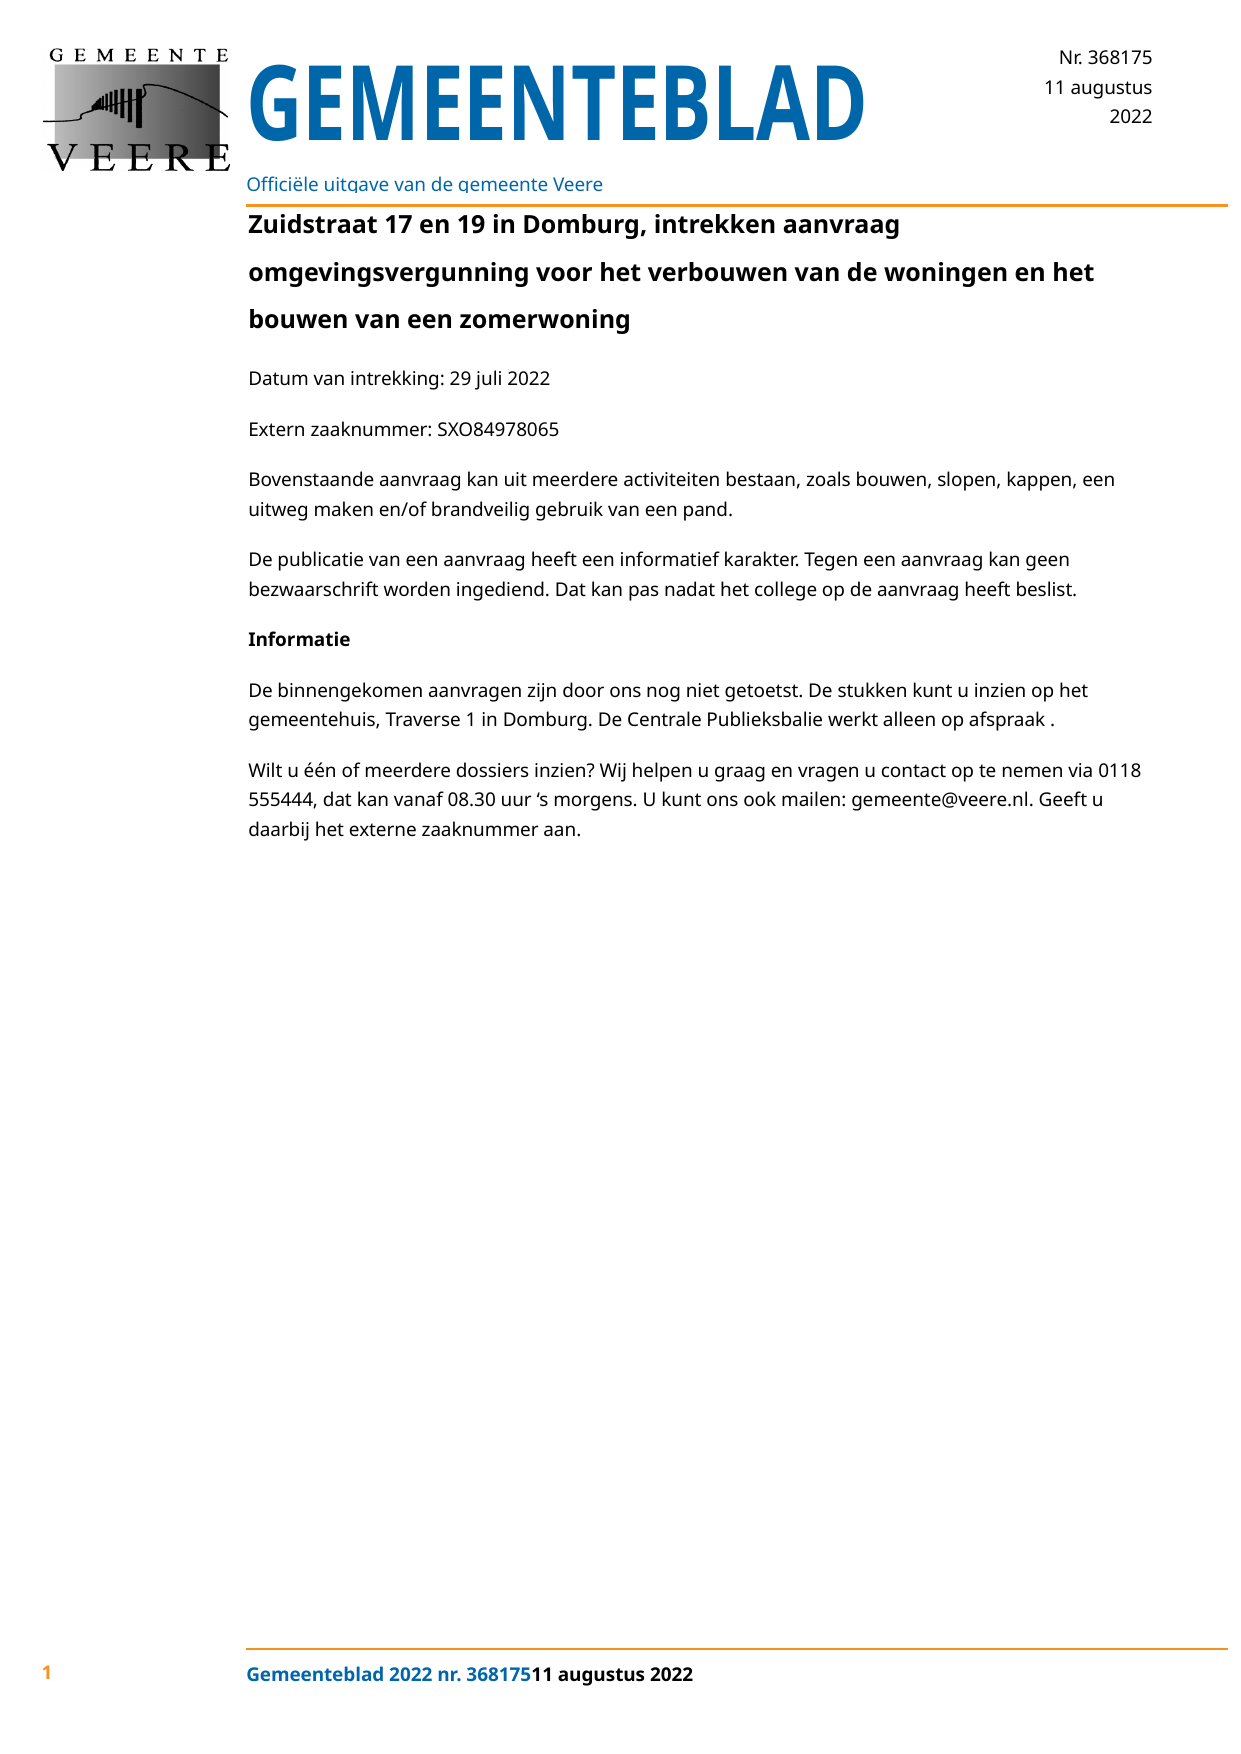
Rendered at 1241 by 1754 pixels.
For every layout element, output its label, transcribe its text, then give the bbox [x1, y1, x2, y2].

text Datum van intrekking: 29 juli 2022 [248, 366, 1152, 391]
text Wilt u één of meerdere dossiers inzien? Wij helpen u graag en vragen u contact op te nemen via 0118 555444, dat kan vanaf 08.30 uur ‘s morgens. U kunt ons ook mailen: gemeente@veere.nl. Geeft u daarbij het externe zaaknummer aan. [248, 757, 1152, 842]
text Zuidstraat 17 en 19 in Domburg, intrekken aanvraag omgevingsvergunning voor het verbouwen van de woningen en het bouwen van een zomerwoning [248, 207, 1152, 336]
text Extern zaaknummer: SXO84978065 [248, 416, 1152, 442]
text De binnengekomen aanvragen zijn door ons nog niet getoetst. De stukken kunt u inzien op het gemeentehuis, Traverse 1 in Domburg. De Centrale Publieksbalie werkt alleen op afspraak . [248, 677, 1152, 732]
text De publicatie van een aanvraag heeft een informatief karakter. Tegen een aanvraag kan geen bezwaarschrift worden ingediend. Dat kan pas nadat het college op de aanvraag heeft beslist. [248, 546, 1152, 602]
text Bovenstaande aanvraag kan uit meerdere activiteiten bestaan, zoals bouwen, slopen, kappen, een uitweg maken en/of brandveilig gebruik van een pand. [248, 466, 1152, 522]
text Informatie [248, 626, 1152, 652]
picture [41, 47, 231, 172]
